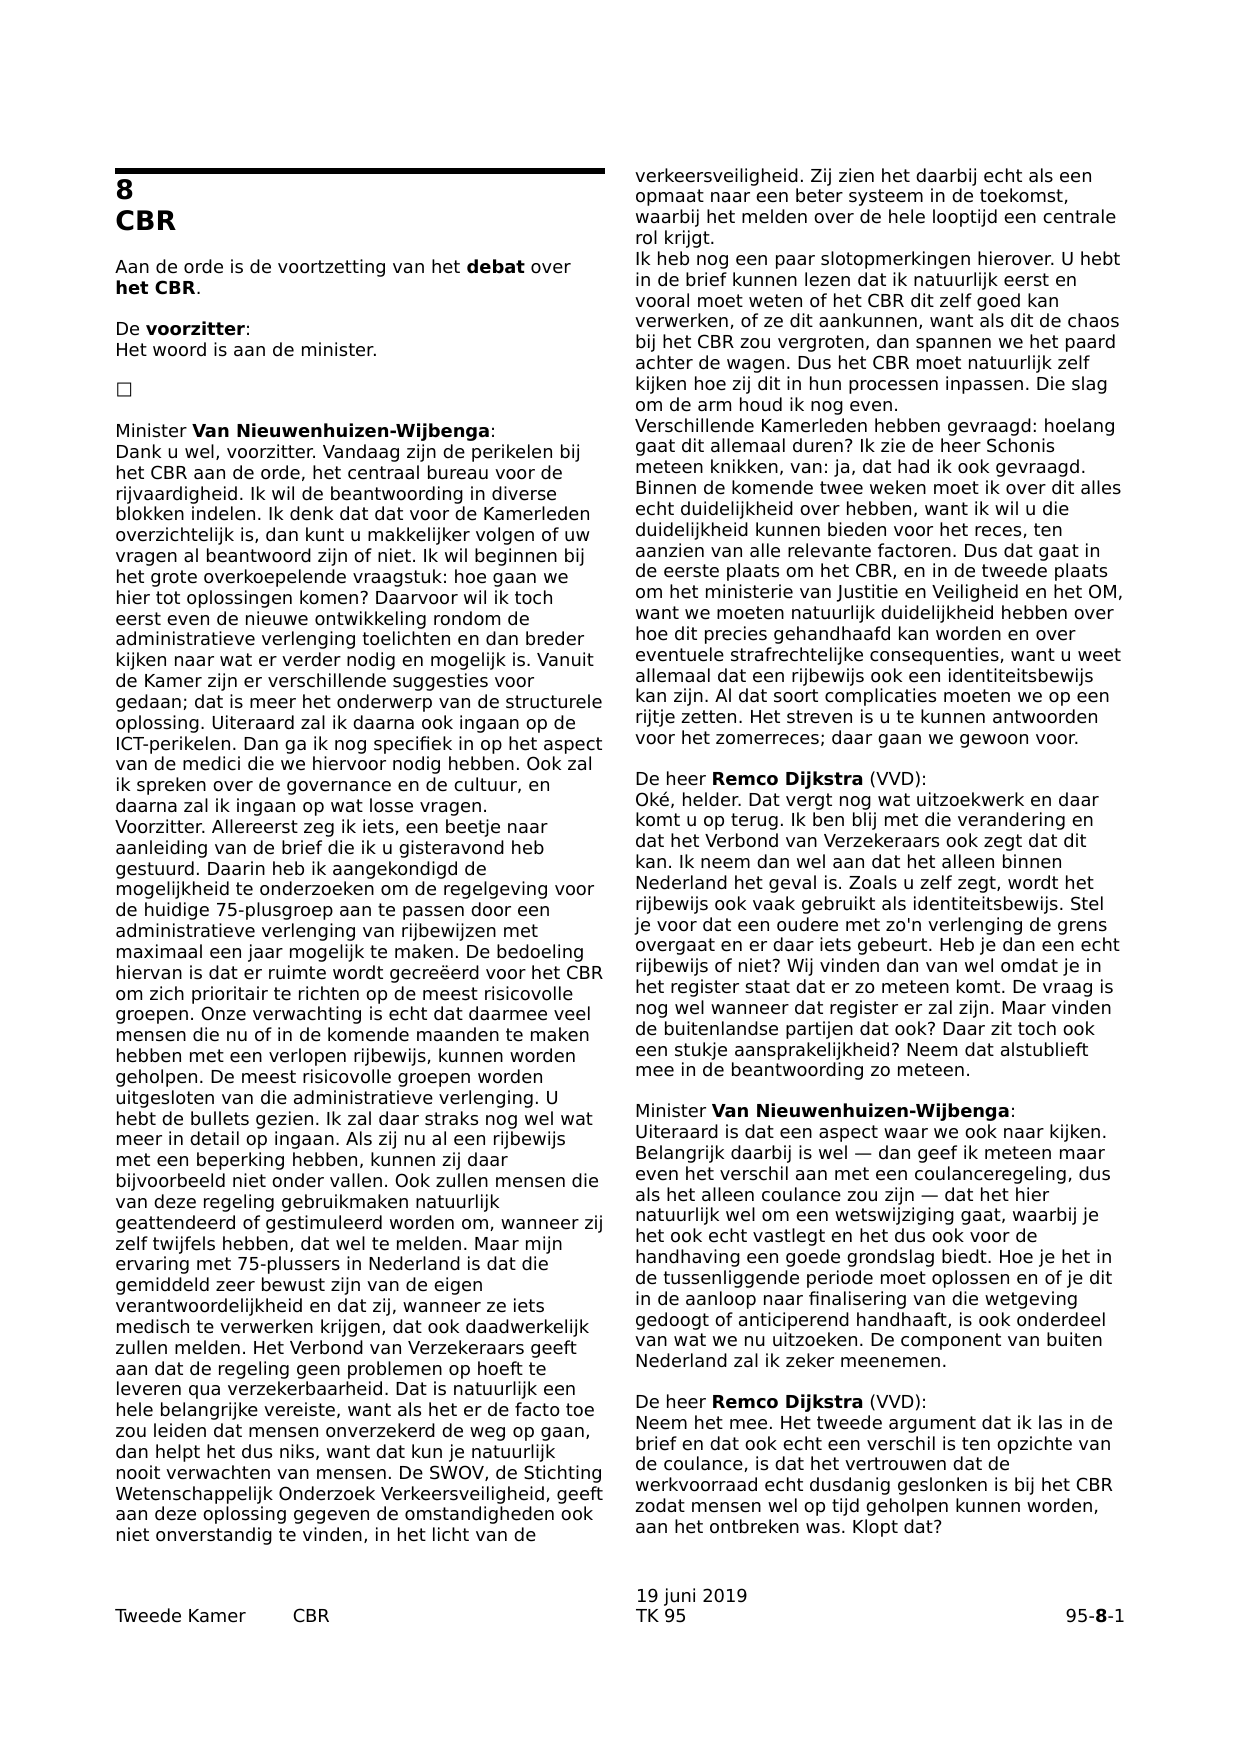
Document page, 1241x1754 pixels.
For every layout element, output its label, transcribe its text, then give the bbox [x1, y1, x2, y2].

text Het woord is aan de minister. [115, 339, 605, 360]
title 8 CBR [115, 174, 605, 237]
text De heer Remco Dijkstra (VVD): [635, 769, 1125, 789]
text Neem het mee. Het tweede argument dat ik las in de brief en dat ook echt een verschil is ten opzichte van de coulance, is dat het vertrouwen dat de werkvoorraad echt dusdanig geslonken is bij het CBR zodat mensen wel op tijd geholpen kunnen worden, aan het ontbreken was. Klopt dat? [635, 1412, 1125, 1537]
text Minister Van Nieuwenhuizen-Wijbenga: [635, 1101, 1125, 1122]
text Ik heb nog een paar slotopmerkingen hierover. U hebt in de brief kunnen lezen dat ik natuurlijk eerst en vooral moet weten of het CBR dit zelf goed kan verwerken, of ze dit aankunnen, want als dit de chaos bij het CBR zou vergroten, dan spannen we het paard achter de wagen. Dus het CBR moet natuurlijk zelf kijken hoe zij dit in hun processen inpassen. Die slag om de arm houd ik nog even. [635, 249, 1125, 415]
text Aan de orde is de voortzetting van het debat over het CBR. [115, 257, 605, 298]
text Verschillende Kamerleden hebben gevraagd: hoelang gaat dit allemaal duren? Ik zie de heer Schonis meteen knikken, van: ja, dat had ik ook gevraagd. Binnen de komende twee weken moet ik over dit alles echt duidelijkheid over hebben, want ik wil u die duidelijkheid kunnen bieden voor het reces, ten aanzien van alle relevante factoren. Dus dat gaat in de eerste plaats om het CBR, en in de tweede plaats om het ministerie van Justitie en Veiligheid en het OM, want we moeten natuurlijk duidelijkheid hebben over hoe dit precies gehandhaafd kan worden en over eventuele strafrechtelijke consequenties, want u weet allemaal dat een rijbewijs ook een identiteitsbewijs kan zijn. Al dat soort complicaties moeten we op een rijtje zetten. Het streven is u te kunnen antwoorden voor het zomerreces; daar gaan we gewoon voor. [635, 415, 1125, 749]
text verkeersveiligheid. Zij zien het daarbij echt als een opmaat naar een beter systeem in de toekomst, waarbij het melden over de hele looptijd een centrale rol krijgt. [635, 165, 1125, 249]
text Voorzitter. Allereerst zeg ik iets, een beetje naar aanleiding van de brief die ik u gisteravond heb gestuurd. Daarin heb ik aangekondigd de mogelijkheid te onderzoeken om de regelgeving voor de huidige 75-plusgroep aan te passen door een administratieve verlenging van rijbewijzen met maximaal een jaar mogelijk te maken. De bedoeling hiervan is dat er ruimte wordt gecreëerd voor het CBR om zich prioritair te richten op de meest risicovolle groepen. Onze verwachting is echt dat daarmee veel mensen die nu of in de komende maanden te maken hebben met een verlopen rijbewijs, kunnen worden geholpen. De meest risicovolle groepen worden uitgesloten van die administratieve verlenging. U hebt de bullets gezien. Ik zal daar straks nog wel wat meer in detail op ingaan. Als zij nu al een rijbewijs met een beperking hebben, kunnen zij daar bijvoorbeeld niet onder vallen. Ook zullen mensen die van deze regeling gebruikmaken natuurlijk geattendeerd of gestimuleerd worden om, wanneer zij zelf twijfels hebben, dat wel te melden. Maar mijn ervaring met 75-plussers in Nederland is dat die gemiddeld zeer bewust zijn van de eigen verantwoordelijkheid en dat zij, wanneer ze iets medisch te verwerken krijgen, dat ook daadwerkelijk zullen melden. Het Verbond van Verzekeraars geeft aan dat de regeling geen problemen op hoeft te leveren qua verzekerbaarheid. Dat is natuurlijk een hele belangrijke vereiste, want als het er de facto toe zou leiden dat mensen onverzekerd de weg op gaan, dan helpt het dus niks, want dat kun je natuurlijk nooit verwachten van mensen. De SWOV, de Stichting Wetenschappelijk Onderzoek Verkeersveiligheid, geeft aan deze oplossing gegeven de omstandigheden ook niet onverstandig te vinden, in het licht van de [115, 817, 605, 1546]
text De voorzitter: [115, 318, 605, 339]
text Minister Van Nieuwenhuizen-Wijbenga: [115, 421, 605, 442]
text De heer Remco Dijkstra (VVD): [635, 1392, 1125, 1412]
text ⬜ [115, 380, 605, 401]
text Uiteraard is dat een aspect waar we ook naar kijken. Belangrijk daarbij is wel — dan geef ik meteen maar even het verschil aan met een coulanceregeling, dus als het alleen coulance zou zijn — dat het hier natuurlijk wel om een wetswijziging gaat, waarbij je het ook echt vastlegt en het dus ook voor de handhaving een goede grondslag biedt. Hoe je het in de tussenliggende periode moet oplossen en of je dit in de aanloop naar finalisering van die wetgeving gedoogt of anticiperend handhaaft, is ook onderdeel van wat we nu uitzoeken. De component van buiten Nederland zal ik zeker meenemen. [635, 1122, 1125, 1372]
text Dank u wel, voorzitter. Vandaag zijn de perikelen bij het CBR aan de orde, het centraal bureau voor de rijvaardigheid. Ik wil de beantwoording in diverse blokken indelen. Ik denk dat dat voor de Kamerleden overzichtelijk is, dan kunt u makkelijker volgen of uw vragen al beantwoord zijn of niet. Ik wil beginnen bij het grote overkoepelende vraagstuk: hoe gaan we hier tot oplossingen komen? Daarvoor wil ik toch eerst even de nieuwe ontwikkeling rondom de administratieve verlenging toelichten en dan breder kijken naar wat er verder nodig en mogelijk is. Vanuit de Kamer zijn er verschillende suggesties voor gedaan; dat is meer het onderwerp van de structurele oplossing. Uiteraard zal ik daarna ook ingaan op de ICT-perikelen. Dan ga ik nog specifiek in op het aspect van de medici die we hiervoor nodig hebben. Ook zal ik spreken over de governance en de cultuur, en daarna zal ik ingaan op wat losse vragen. [115, 442, 605, 817]
text Oké, helder. Dat vergt nog wat uitzoekwerk en daar komt u op terug. Ik ben blij met die verandering en dat het Verbond van Verzekeraars ook zegt dat dit kan. Ik neem dan wel aan dat het alleen binnen Nederland het geval is. Zoals u zelf zegt, wordt het rijbewijs ook vaak gebruikt als identiteitsbewijs. Stel je voor dat een oudere met zo'n verlenging de grens overgaat en er daar iets gebeurt. Heb je dan een echt rijbewijs of niet? Wij vinden dan van wel omdat je in het register staat dat er zo meteen komt. De vraag is nog wel wanneer dat register er zal zijn. Maar vinden de buitenlandse partijen dat ook? Daar zit toch ook een stukje aansprakelijkheid? Neem dat alstublieft mee in de beantwoording zo meteen. [635, 789, 1125, 1081]
